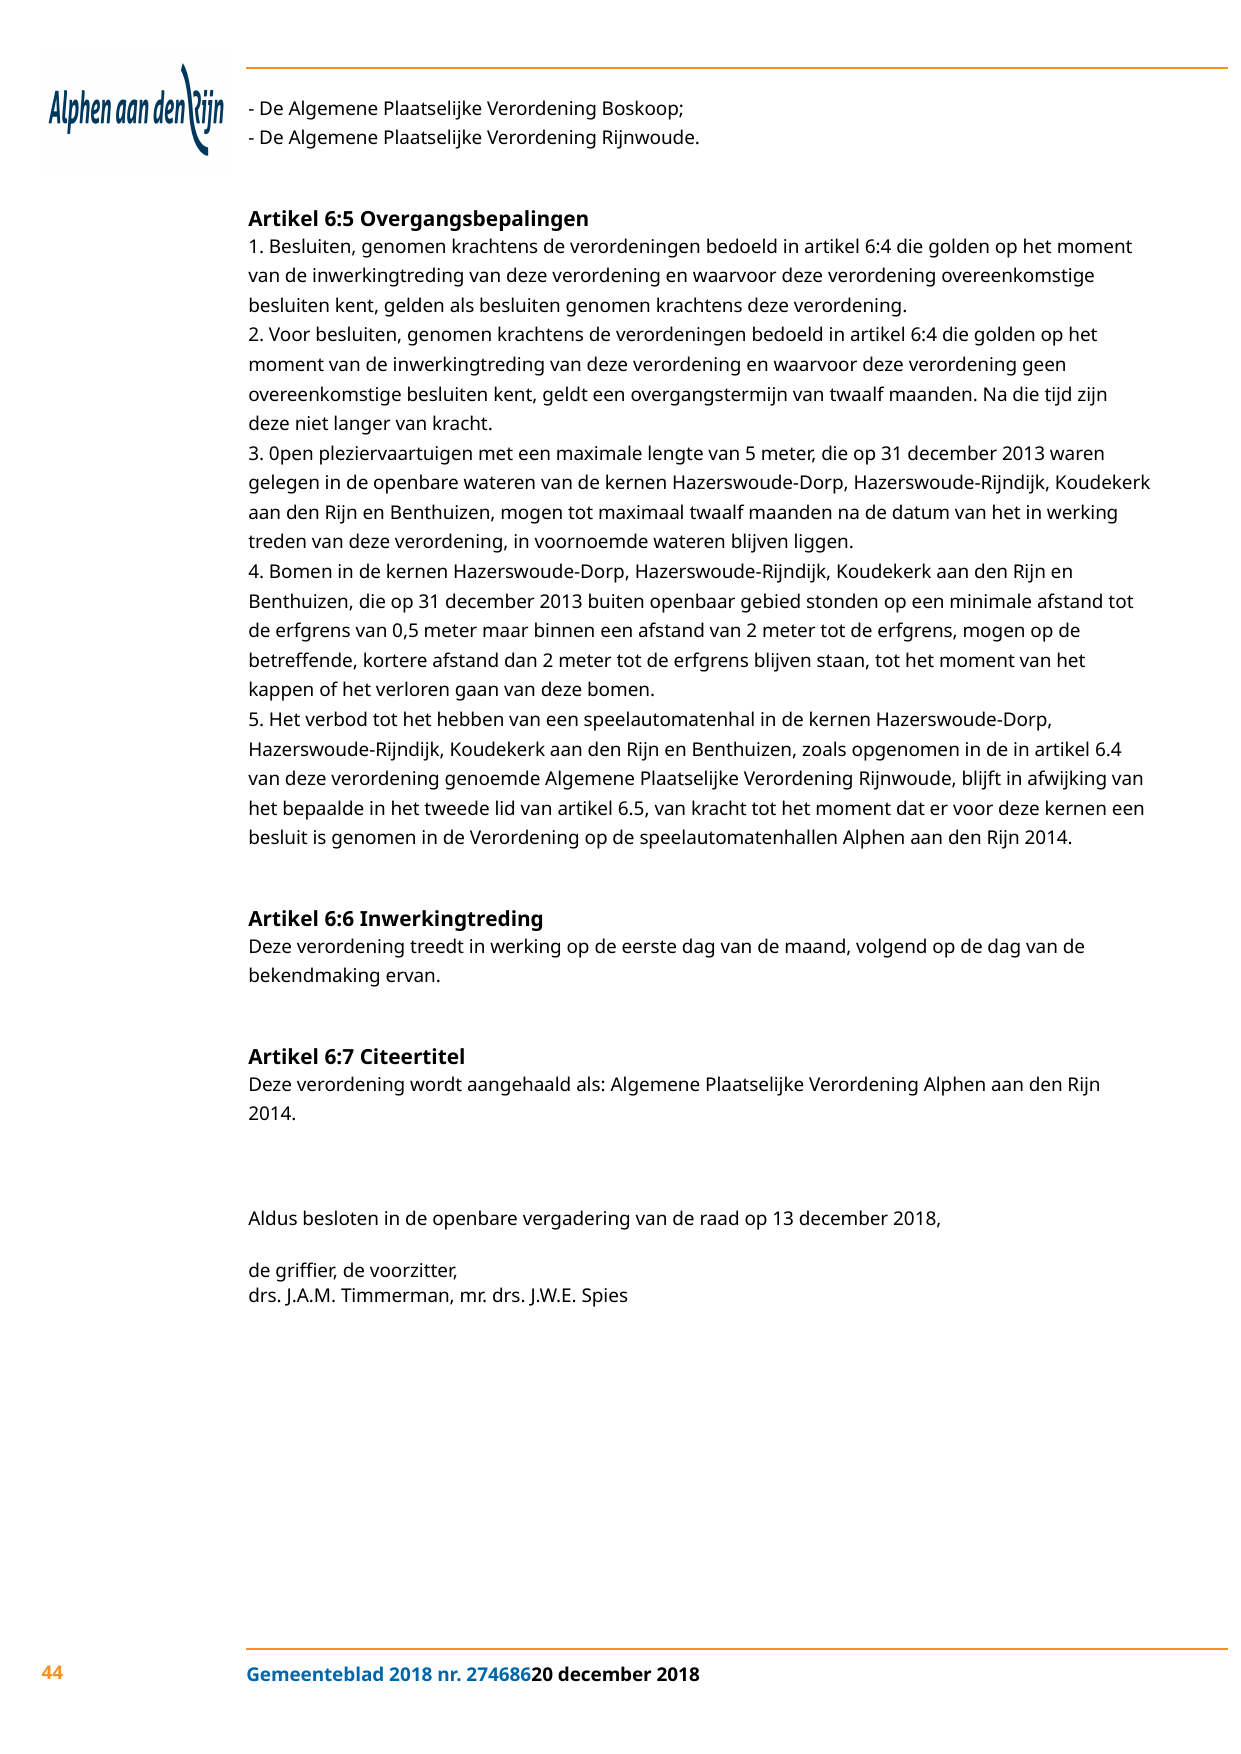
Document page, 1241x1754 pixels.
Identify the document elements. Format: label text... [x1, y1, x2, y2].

text 4. Bomen in de kernen Hazerswoude-Dorp, Hazerswoude-Rijndijk, Koudekerk aan den Rijn en Benthuizen, die op 31 december 2013 buiten openbaar gebied stonden op een minimale afstand tot de erfgrens van 0,5 meter maar binnen een afstand van 2 meter tot de erfgrens, mogen op de betreffende, kortere afstand dan 2 meter tot de erfgrens blijven staan, tot het moment van het kappen of het verloren gaan van deze bomen. [248, 558, 1152, 702]
text Deze verordening treedt in werking op de eerste dag van de maand, volgend op de dag van de bekendmaking ervan. [248, 933, 1152, 988]
text - De Algemene Plaatselijke Verordening Rijnwoude. [248, 124, 1152, 150]
text 1. Besluiten, genomen krachtens de verordeningen bedoeld in artikel 6:4 die golden op het moment van de inwerkingtreding van deze verordening en waarvoor deze verordening overeenkomstige besluiten kent, gelden als besluiten genomen krachtens deze verordening. [248, 233, 1152, 318]
text Artikel 6:6 Inwerkingtreding [248, 904, 1152, 933]
text Aldus besloten in de openbare vergadering van de raad op 13 december 2018, [248, 1205, 1152, 1231]
text 5. Het verbod tot het hebben van een speelautomatenhal in de kernen Hazerswoude-Dorp, Hazerswoude-Rijndijk, Koudekerk aan den Rijn en Benthuizen, zoals opgenomen in de in artikel 6.4 van deze verordening genoemde Algemene Plaatselijke Verordening Rijnwoude, blijft in afwijking van het bepaalde in het tweede lid van artikel 6.5, van kracht tot het moment dat er voor deze kernen een besluit is genomen in de Verordening op de speelautomatenhallen Alphen aan den Rijn 2014. [248, 706, 1152, 850]
text Artikel 6:5 Overgangsbepalingen [248, 204, 1152, 233]
text 3. 0pen pleziervaartuigen met een maximale lengte van 5 meter, die op 31 december 2013 waren gelegen in de openbare wateren van de kernen Hazerswoude-Dorp, Hazerswoude-Rijndijk, Koudekerk aan den Rijn en Benthuizen, mogen tot maximaal twaalf maanden na de datum van het in werking treden van deze verordening, in voornoemde wateren blijven liggen. [248, 440, 1152, 554]
text - De Algemene Plaatselijke Verordening Boskoop; [248, 95, 1152, 121]
text 2. Voor besluiten, genomen krachtens de verordeningen bedoeld in artikel 6:4 die golden op het moment van de inwerkingtreding van deze verordening en waarvoor deze verordening geen overeenkomstige besluiten kent, geldt een overgangstermijn van twaalf maanden. Na die tijd zijn deze niet langer van kracht. [248, 322, 1152, 436]
text Deze verordening wordt aangehaald als: Algemene Plaatselijke Verordening Alphen aan den Rijn 2014. [248, 1071, 1152, 1126]
text drs. J.A.M. Timmerman, mr. drs. J.W.E. Spies [248, 1282, 1152, 1308]
text Artikel 6:7 Citeertitel [248, 1042, 1152, 1071]
picture [41, 47, 231, 172]
text de griffier, de voorzitter, [248, 1257, 1152, 1282]
